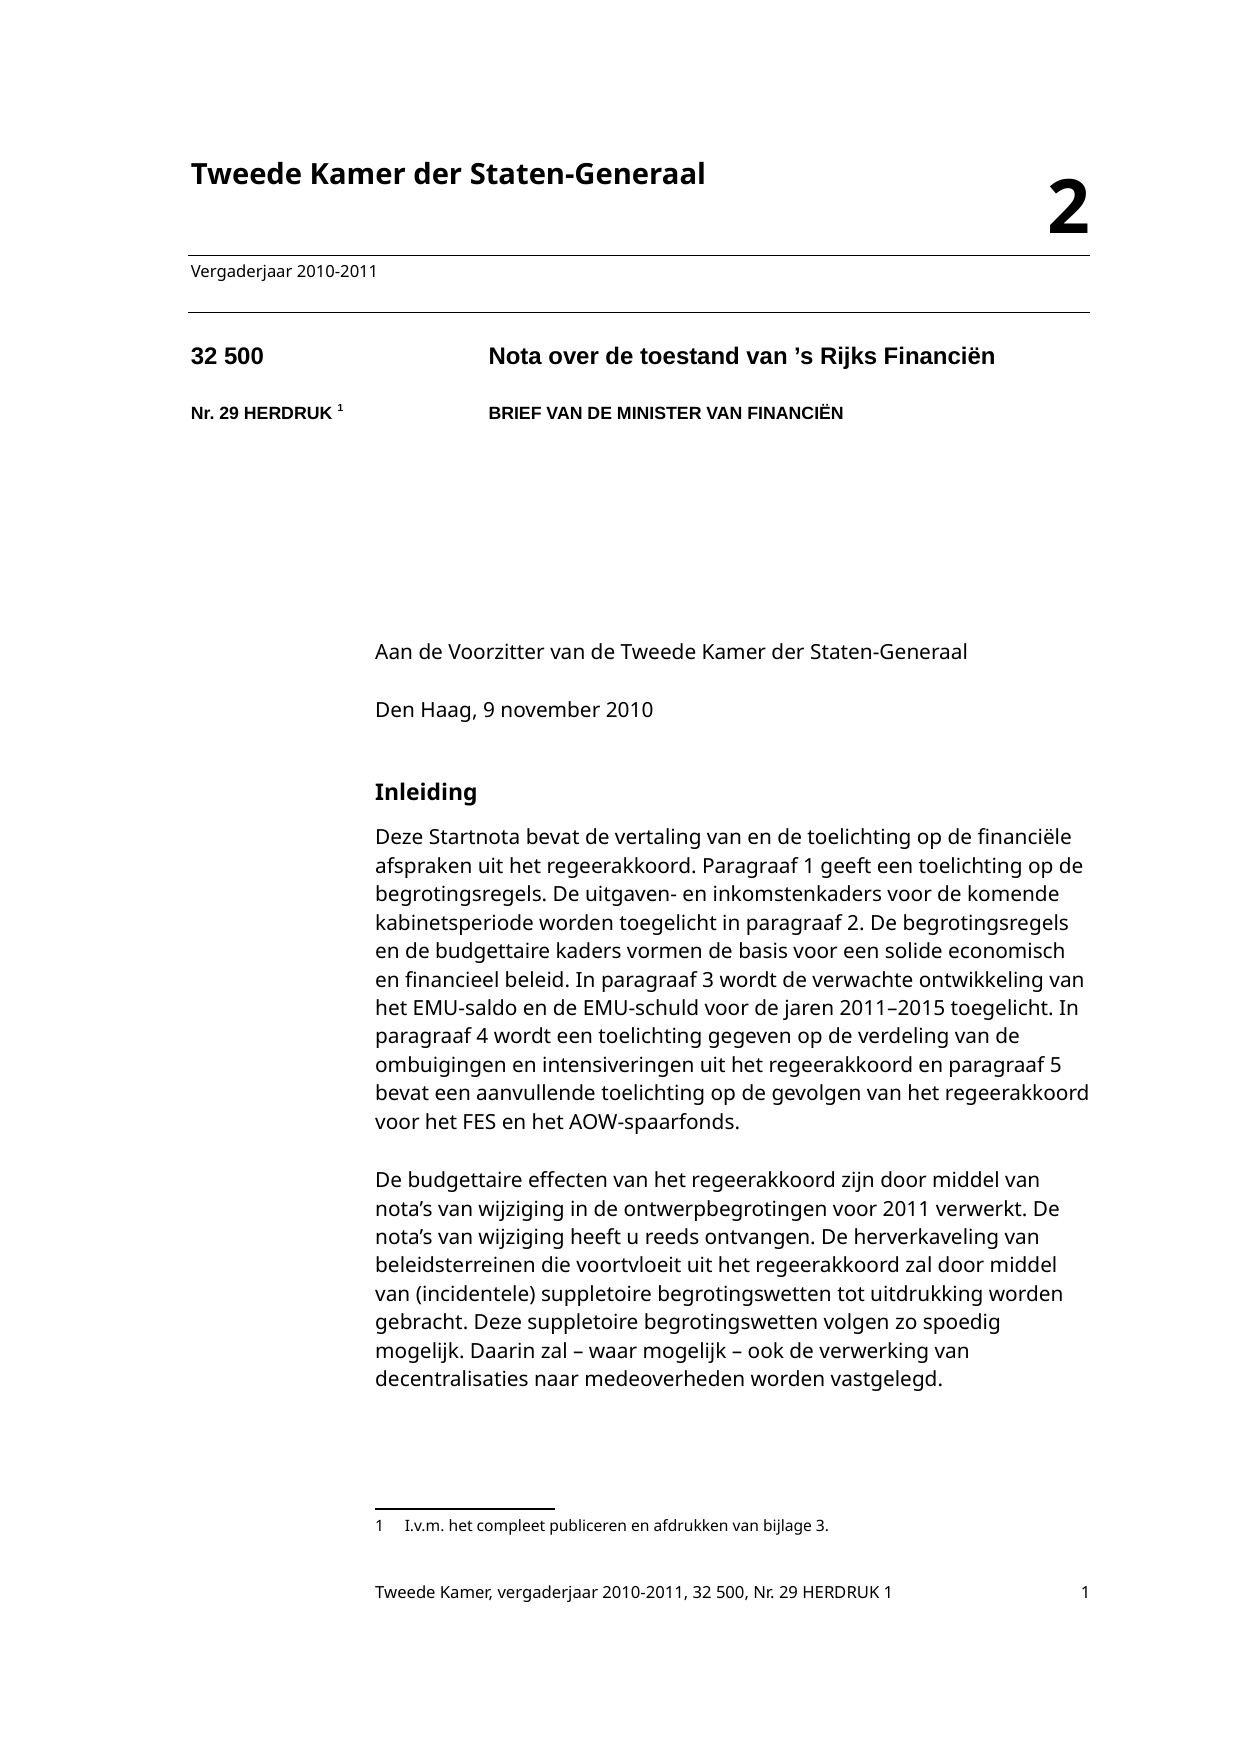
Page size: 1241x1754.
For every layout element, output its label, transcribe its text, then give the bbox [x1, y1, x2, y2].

table_header 2 [910, 150, 1090, 255]
subtitle Inleiding [375, 776, 1090, 807]
table_cell [188, 313, 485, 339]
table_cell Nr. 29 HERDRUK [188, 399, 485, 518]
table_cell BRIEF VAN DE MINISTER VAN FINANCIËN [485, 399, 1090, 518]
table_cell 32 500 [188, 339, 485, 399]
text Aan de Voorzitter van de Tweede Kamer der Staten-Generaal [375, 637, 1090, 665]
table_header Tweede Kamer der Staten-Generaal [188, 150, 909, 255]
text Den Haag, 9 november 2010 [375, 695, 1090, 724]
table_cell Nota over de toestand van ’s Rijks Financiën [485, 339, 1090, 399]
table_cell [485, 313, 1090, 339]
text Deze Startnota bevat de vertaling van en de toelichting op de financiële afspraken uit het regeerakkoord. Paragraaf 1 geeft een toelichting op de begrotingsregels. De uitgaven- en inkomstenkaders voor de komende kabinetsperiode worden toegelicht in paragraaf 2. De begrotingsregels en de budgettaire kaders vormen de basis voor een solide economisch en financieel beleid. In paragraaf 3 wordt de verwachte ontwikkeling van het EMU-saldo en de EMU-schuld voor de jaren 2011–2015 toegelicht. In paragraaf 4 wordt een toelichting gegeven op de verdeling van de ombuigingen en intensiveringen uit het regeerakkoord en paragraaf 5 bevat een aanvullende toelichting op de gevolgen van het regeerakkoord voor het FES en het AOW-spaarfonds. [375, 822, 1090, 1135]
table_cell Vergaderjaar 2010-2011 [188, 256, 485, 312]
text De budgettaire effecten van het regeerakkoord zijn door middel van nota’s van wijziging in de ontwerpbegrotingen voor 2011 verwerkt. De nota’s van wijziging heeft u reeds ontvangen. De herverkaveling van beleidsterreinen die voortvloeit uit het regeerakkoord zal door middel van (incidentele) suppletoire begrotingswetten tot uitdrukking worden gebracht. Deze suppletoire begrotingswetten volgen zo spoedig mogelijk. Daarin zal – waar mogelijk – ook de verwerking van decentralisaties naar medeoverheden worden vastgelegd. [375, 1165, 1090, 1393]
table_cell [485, 256, 1090, 312]
